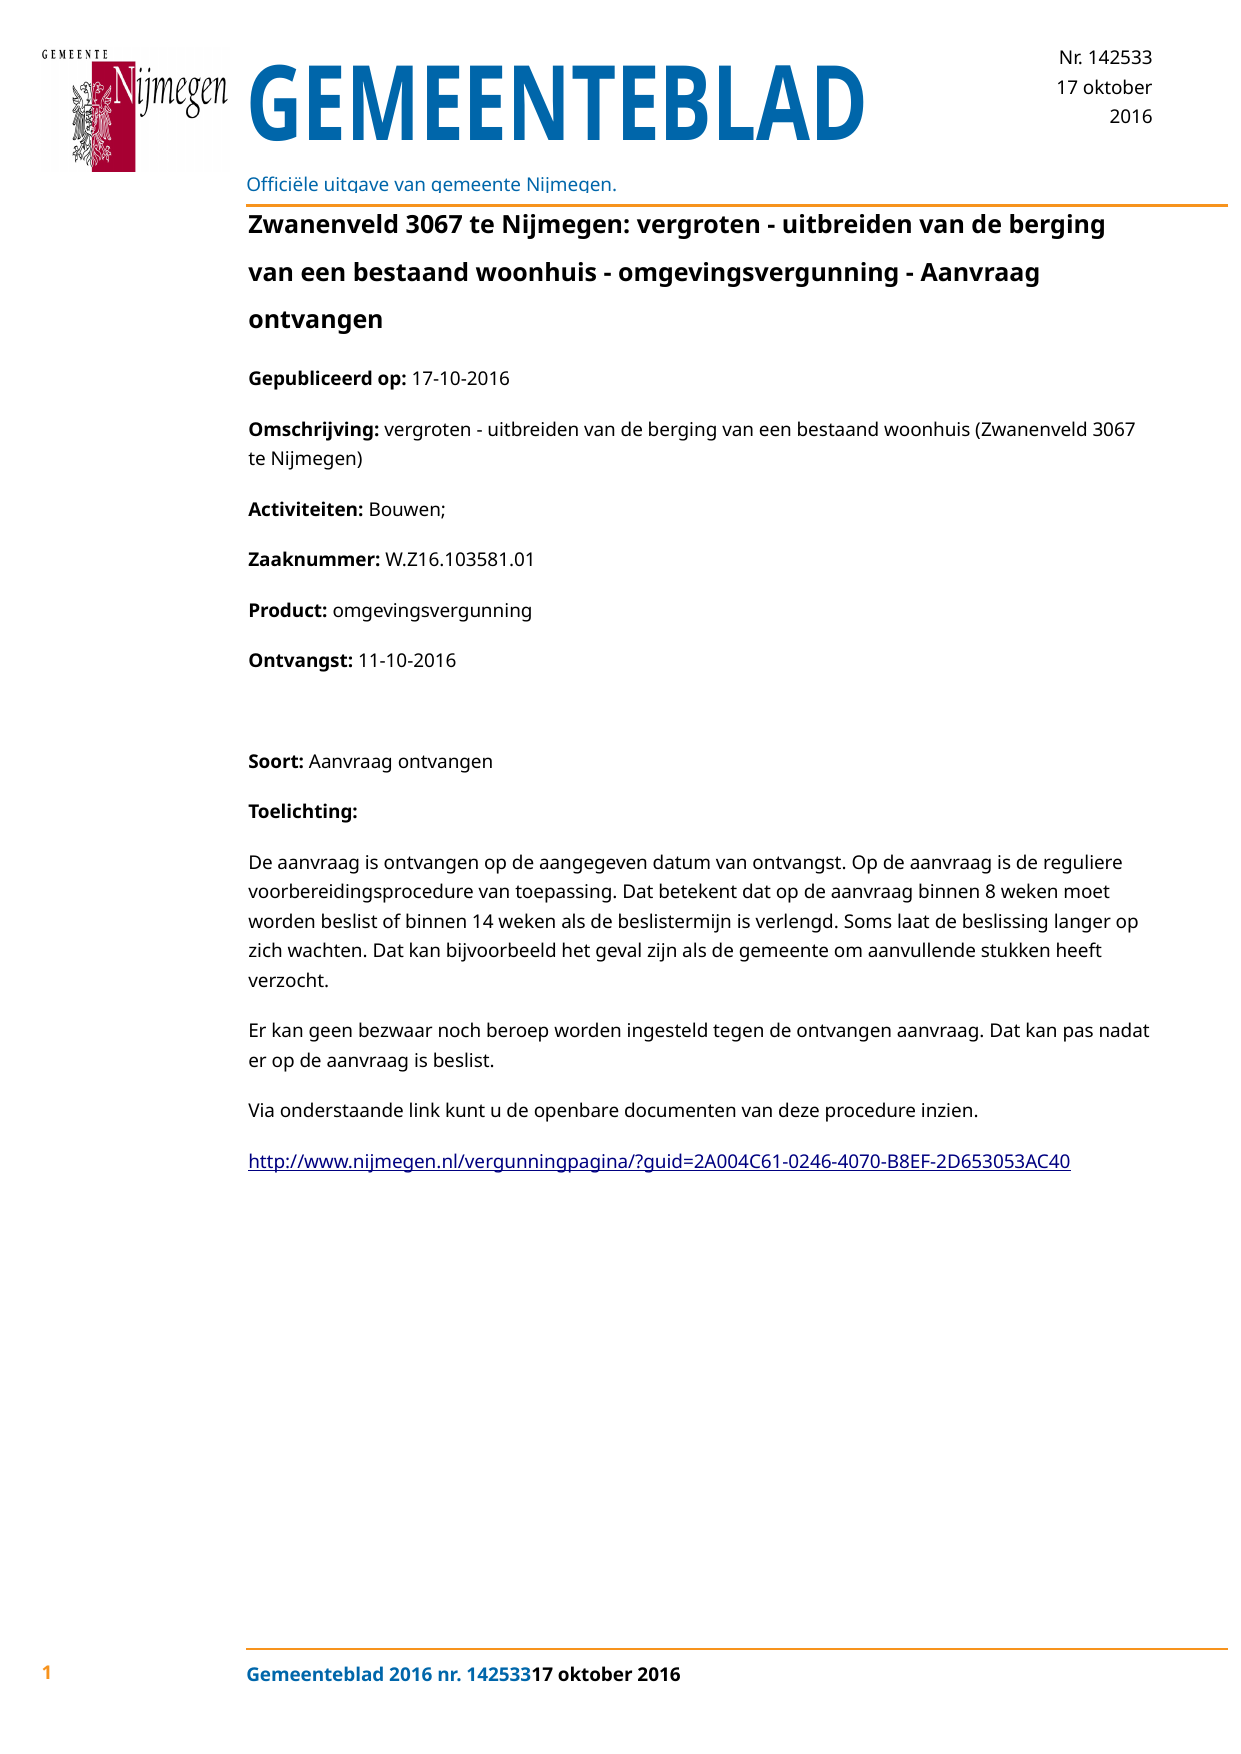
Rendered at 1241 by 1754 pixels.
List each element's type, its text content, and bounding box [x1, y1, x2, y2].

text Product: omgevingsvergunning [248, 597, 1152, 622]
text Toelichting: [248, 798, 1152, 824]
text http://www.nijmegen.nl/vergunningpagina/?guid=2A004C61-0246-4070-B8EF-2D653053AC40 [248, 1148, 1152, 1174]
text Gepubliceerd op: 17-10-2016 [248, 366, 1152, 391]
text Omschrijving: vergroten - uitbreiden van de berging van een bestaand woonhuis (Zwanenveld 3067 te Nijmegen) [248, 416, 1152, 471]
text Soort: Aanvraag ontvangen [248, 748, 1152, 774]
text De aanvraag is ontvangen op de aangegeven datum van ontvangst. Op de aanvraag is de reguliere voorbereidingsprocedure van toepassing. Dat betekent dat op de aanvraag binnen 8 weken moet worden beslist of binnen 14 weken als de beslistermijn is verlengd. Soms laat de beslissing langer op zich wachten. Dat kan bijvoorbeeld het geval zijn als de gemeente om aanvullende stukken heeft verzocht. [248, 849, 1152, 993]
text Activiteiten: Bouwen; [248, 496, 1152, 522]
text Er kan geen bezwaar noch beroep worden ingesteld tegen de ontvangen aanvraag. Dat kan pas nadat er op de aanvraag is beslist. [248, 1018, 1152, 1073]
text Ontvangst: 11-10-2016 [248, 647, 1152, 673]
text Zaaknummer: W.Z16.103581.01 [248, 546, 1152, 572]
text Zwanenveld 3067 te Nijmegen: vergroten - uitbreiden van de berging van een bestaand woonhuis - omgevingsvergunning - Aanvraag ontvangen [248, 207, 1152, 336]
picture [41, 47, 231, 172]
text Via onderstaande link kunt u de openbare documenten van deze procedure inzien. [248, 1098, 1152, 1123]
